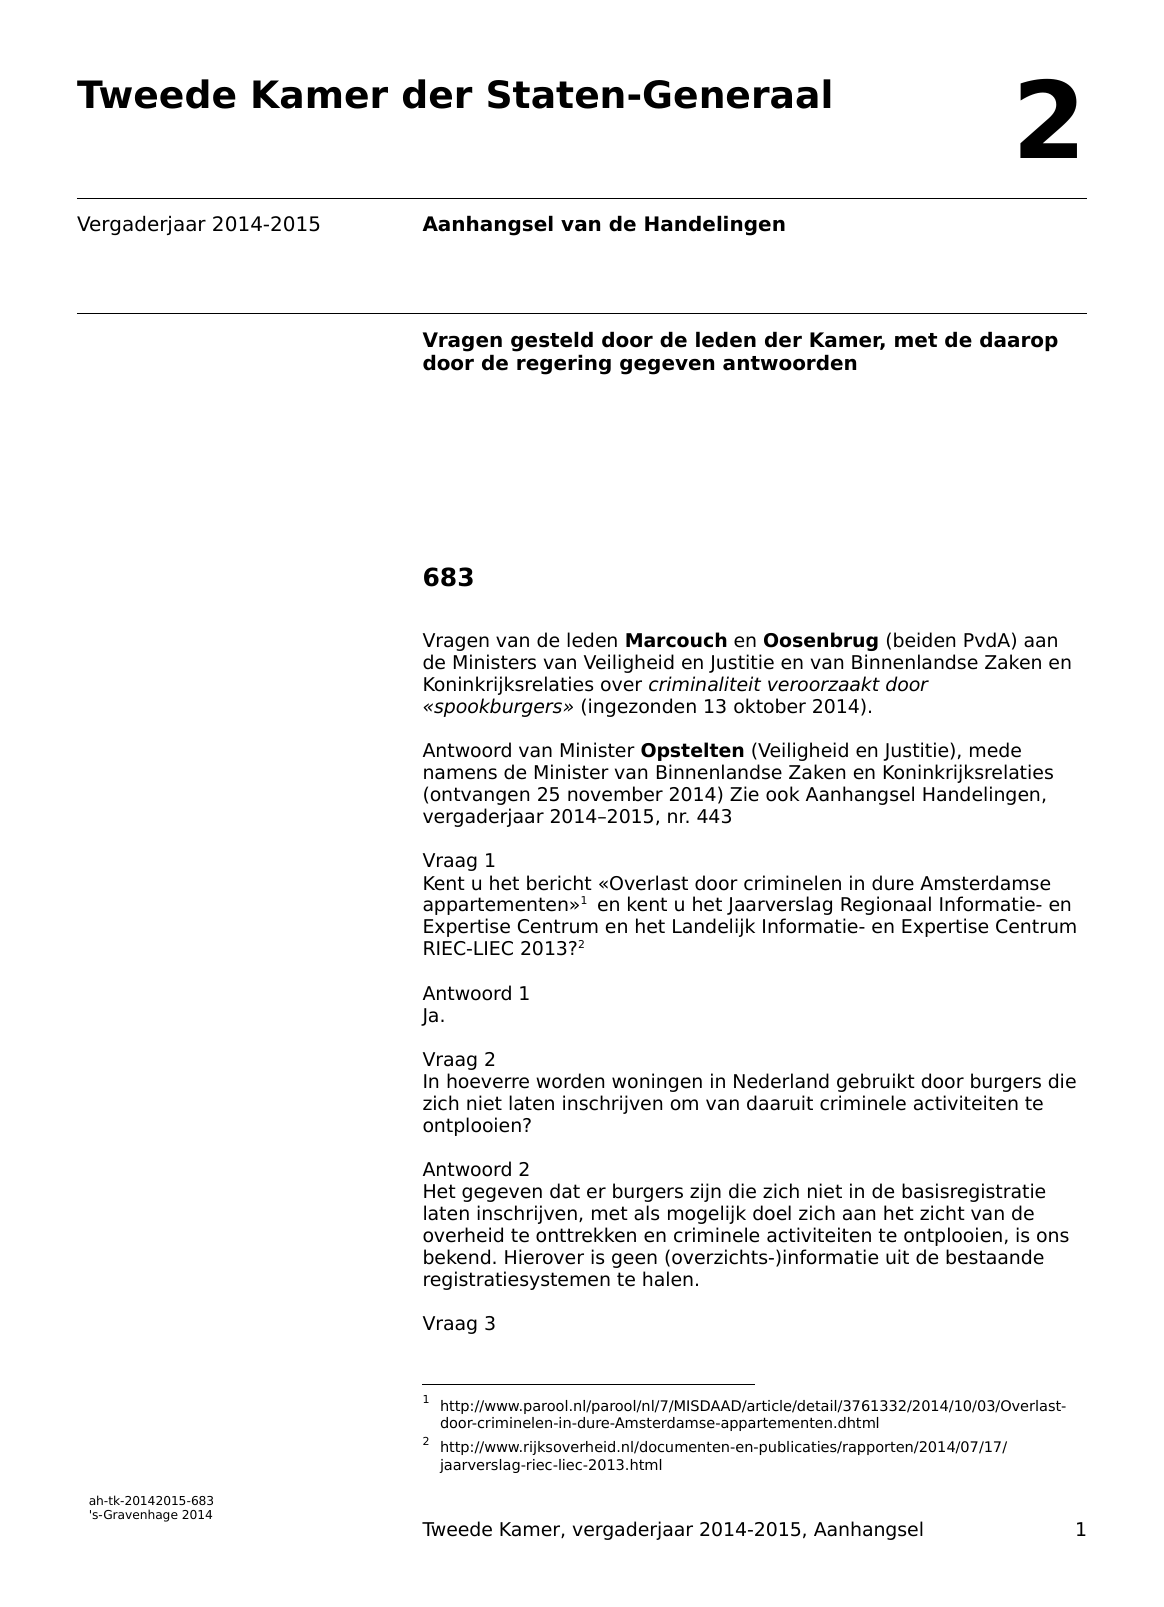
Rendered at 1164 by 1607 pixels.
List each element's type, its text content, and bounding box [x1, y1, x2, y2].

table_cell Vragen gesteld door de leden der Kamer, met de daarop door de regering gegeven antwoorden [422, 314, 1087, 375]
text 's-Gravenhage 2014 [88, 1508, 323, 1522]
text Antwoord 2 [422, 1159, 1087, 1181]
text In hoeverre worden woningen in Nederland gebruikt door burgers die zich niet laten inschrijven om van daaruit criminele activiteiten te ontplooien? [422, 1071, 1087, 1137]
text Vragen van de leden Marcouch en Oosenbrug (beiden PvdA) aan de Ministers van Veiligheid en Justitie en van Binnenlandse Zaken en Koninkrijksrelaties over criminaliteit veroorzaakt door «spookburgers» (ingezonden 13 oktober 2014). [422, 630, 1087, 718]
text Vraag 3 [422, 1313, 1087, 1335]
text Vraag 1 [422, 850, 1087, 872]
text Vraag 2 [422, 1049, 1087, 1071]
text ah-tk-20142015-683 [88, 1494, 323, 1508]
table_header Tweede Kamer der Staten-Generaal [77, 59, 886, 198]
text 683 [422, 563, 1087, 592]
text Ja. [422, 1004, 1087, 1026]
table_cell Vergaderjaar 2014-2015 [77, 199, 422, 313]
text Kent u het bericht «Overlast door criminelen in dure Amsterdamse appartementen» en kent u het Jaarverslag Regionaal Informatie- en Expertise Centrum en het Landelijk Informatie- en Expertise Centrum RIEC-LIEC 2013? [422, 872, 1087, 960]
table_header 2 [886, 59, 1087, 198]
table_cell [77, 314, 422, 375]
table_cell Aanhangsel van de Handelingen [422, 199, 1087, 313]
text http://www.parool.nl/parool/nl/7/MISDAAD/article/detail/3761332/2014/10/03/Overlast-door-criminelen-in-dure-Amsterdamse-appartementen.dhtml [422, 1393, 1087, 1432]
text Antwoord 1 [422, 982, 1087, 1004]
text Antwoord van Minister Opstelten (Veiligheid en Justitie), mede namens de Minister van Binnenlandse Zaken en Koninkrijksrelaties (ontvangen 25 november 2014) Zie ook Aanhangsel Handelingen, vergaderjaar 2014–2015, nr. 443 [422, 740, 1087, 828]
text http://www.rijksoverheid.nl/documenten-en-publicaties/rapporten/2014/07/17/jaarverslag-riec-liec-2013.html [422, 1435, 1087, 1474]
text Het gegeven dat er burgers zijn die zich niet in de basisregistratie laten inschrijven, met als mogelijk doel zich aan het zicht van de overheid te onttrekken en criminele activiteiten te ontplooien, is ons bekend. Hierover is geen (overzichts-)informatie uit de bestaande registratiesystemen te halen. [422, 1181, 1087, 1291]
